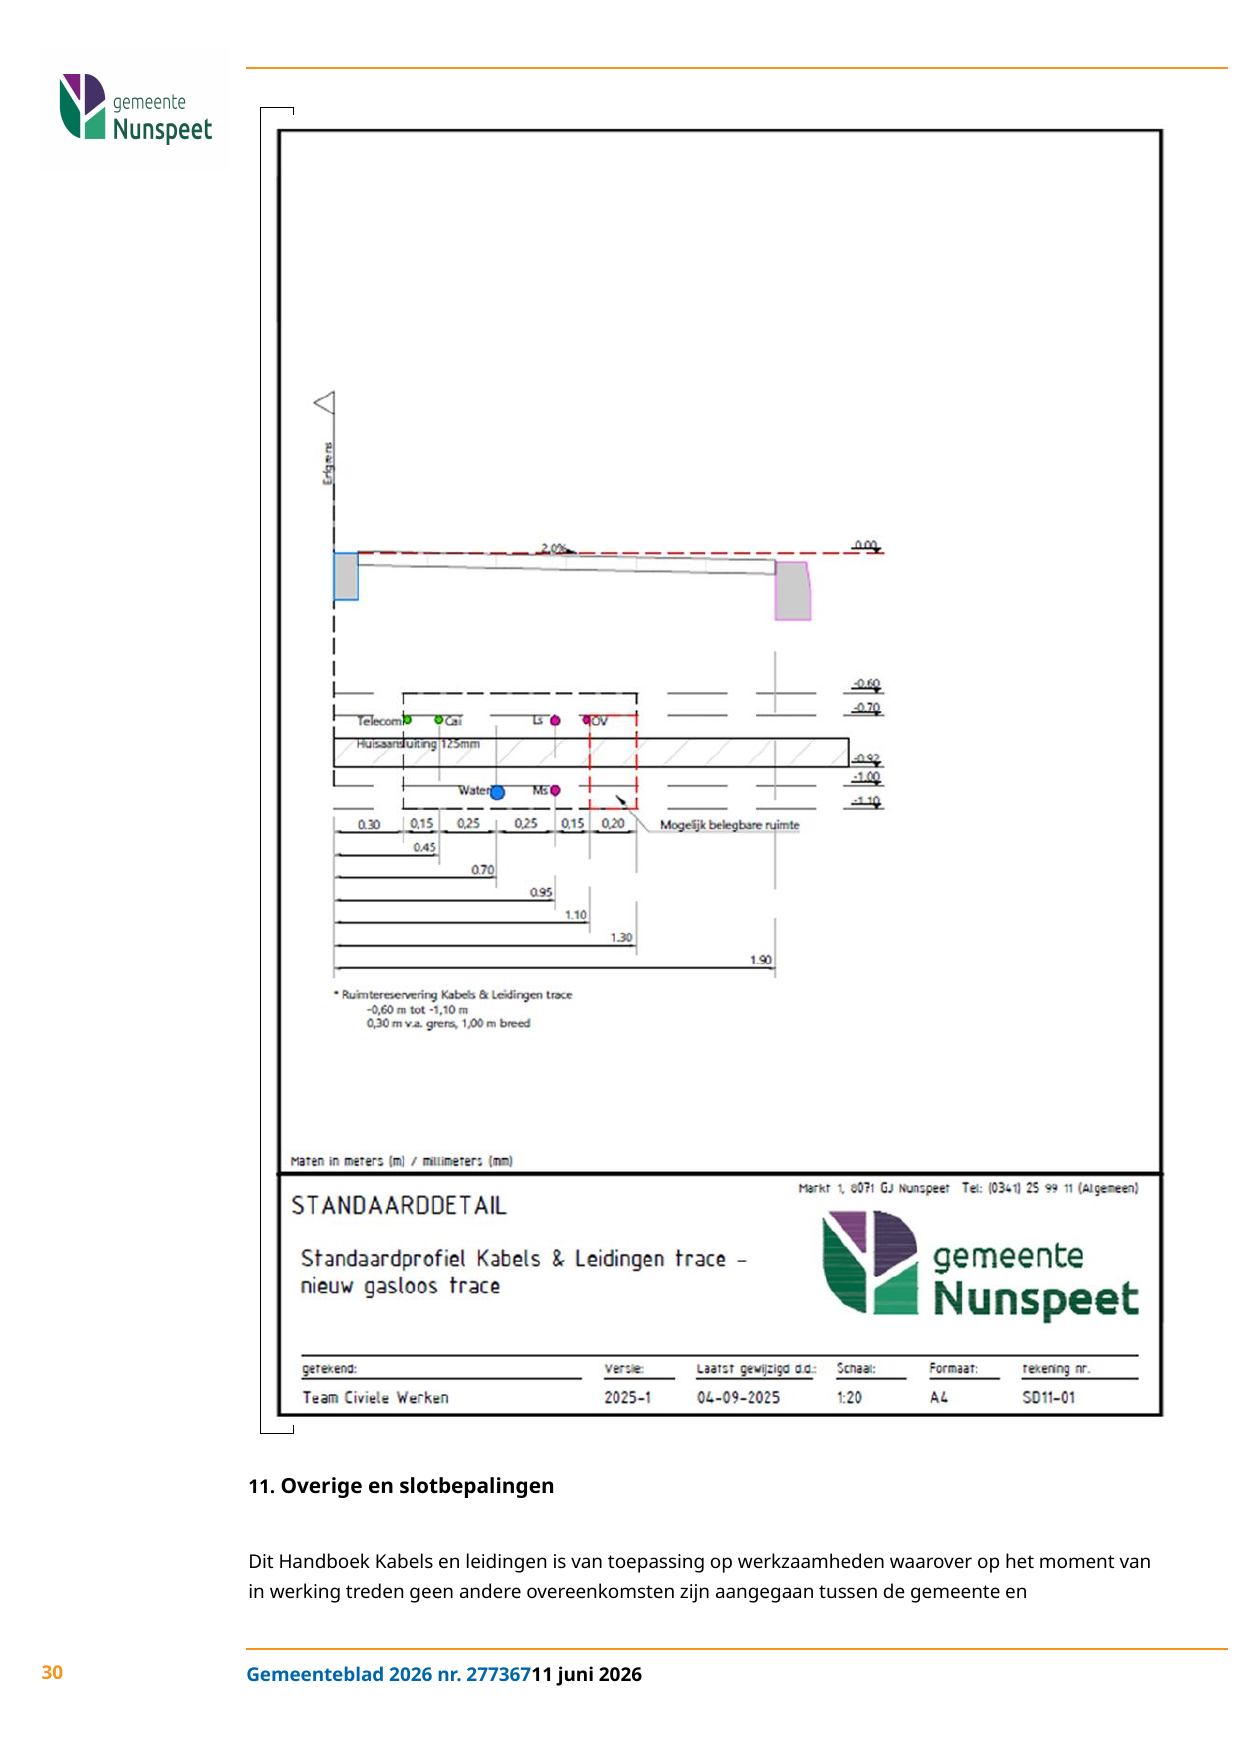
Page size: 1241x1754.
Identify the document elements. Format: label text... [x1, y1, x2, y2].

picture [41, 47, 231, 172]
text Dit Handboek Kabels en leidingen is van toepassing op werkzaamheden waarover op het moment van in werking treden geen andere overeenkomsten zijn aangegaan tussen de gemeente en [248, 1548, 1152, 1604]
picture [268, 115, 1173, 1425]
text 11. Overige en slotbepalingen [248, 1471, 1152, 1499]
